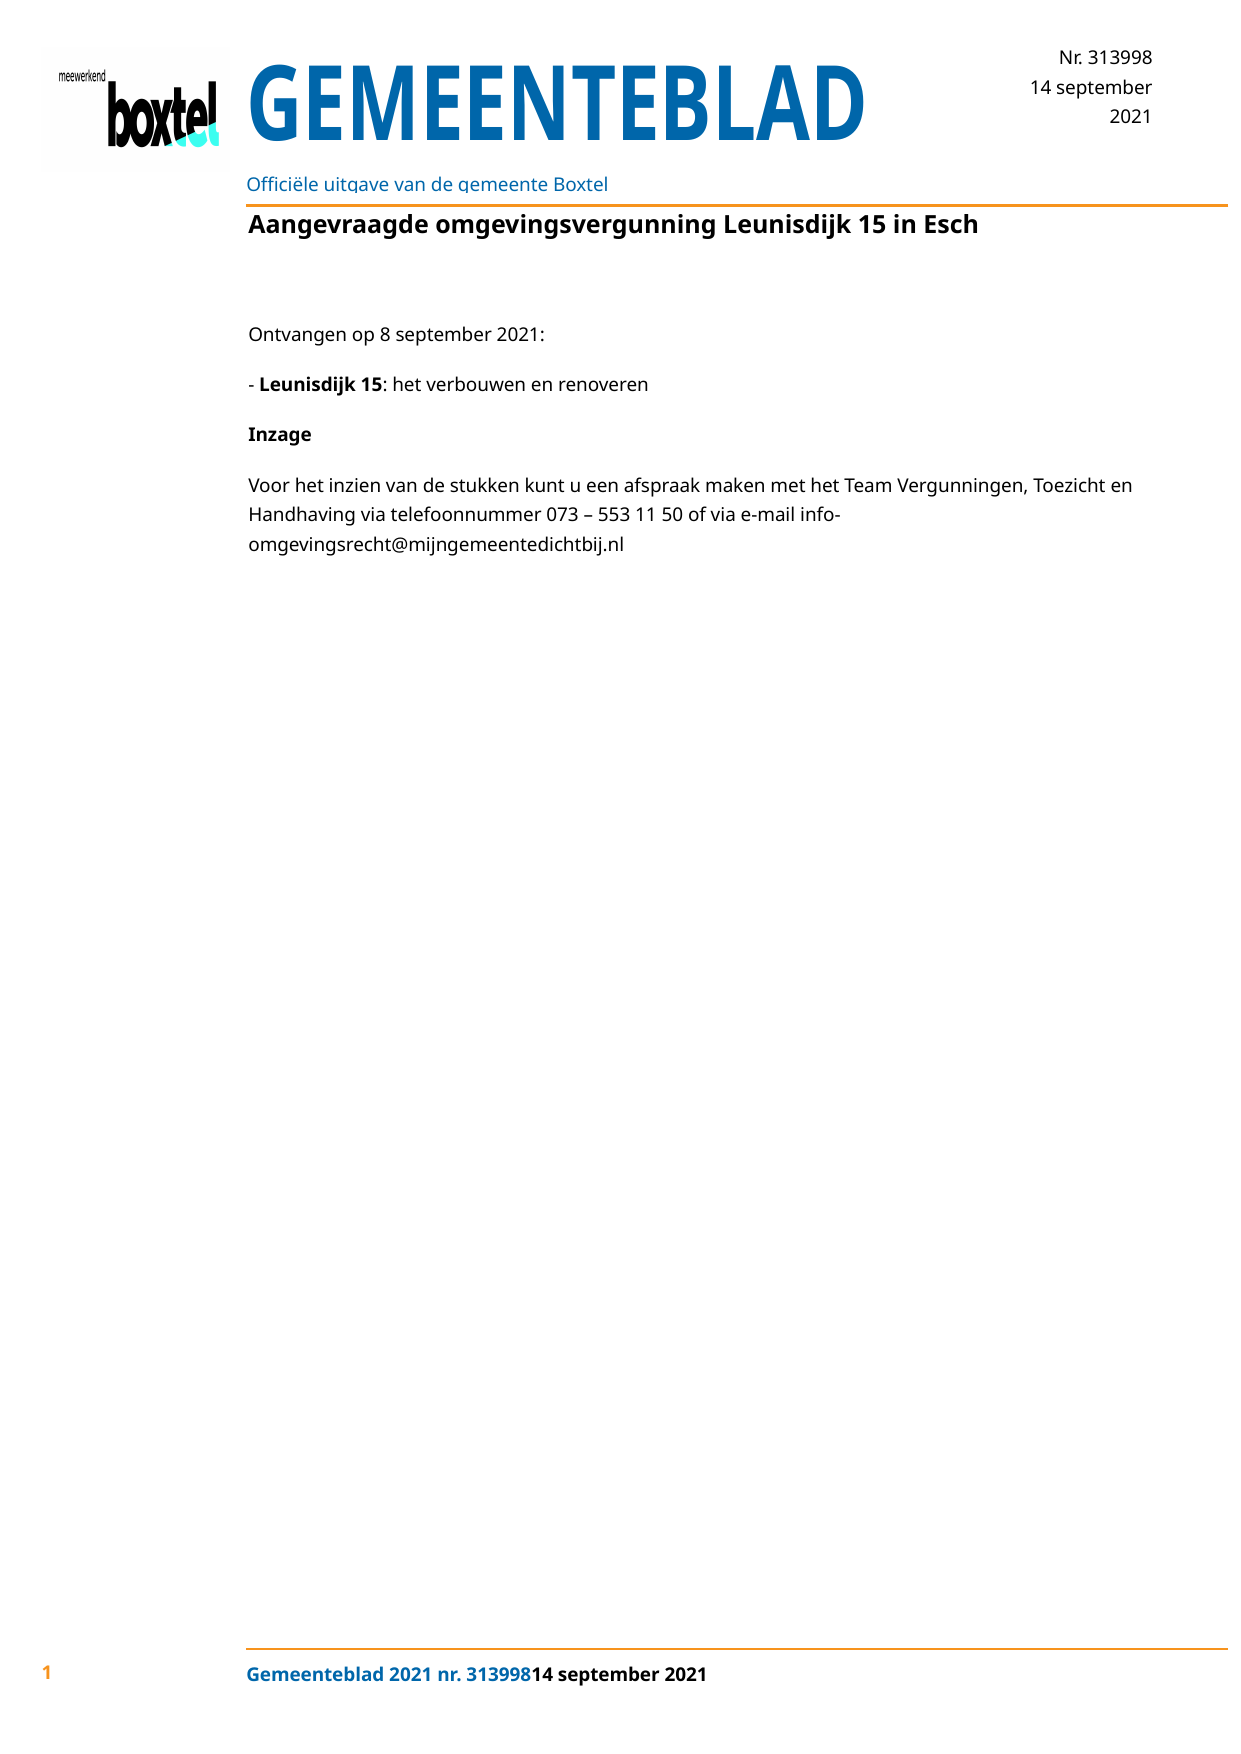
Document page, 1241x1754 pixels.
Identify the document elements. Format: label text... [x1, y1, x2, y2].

text Aangevraagde omgevingsvergunning Leunisdijk 15 in Esch [248, 207, 1152, 241]
text - Leunisdijk 15: het verbouwen en renoveren [248, 371, 1152, 397]
picture [41, 47, 231, 172]
text Voor het inzien van de stukken kunt u een afspraak maken met het Team Vergunningen, Toezicht en Handhaving via telefoonnummer 073 – 553 11 50 of via e-mail info-omgevingsrecht@mijngemeentedichtbij.nl [248, 472, 1152, 557]
text Inzage [248, 422, 1152, 447]
text Ontvangen op 8 september 2021: [248, 321, 1152, 346]
